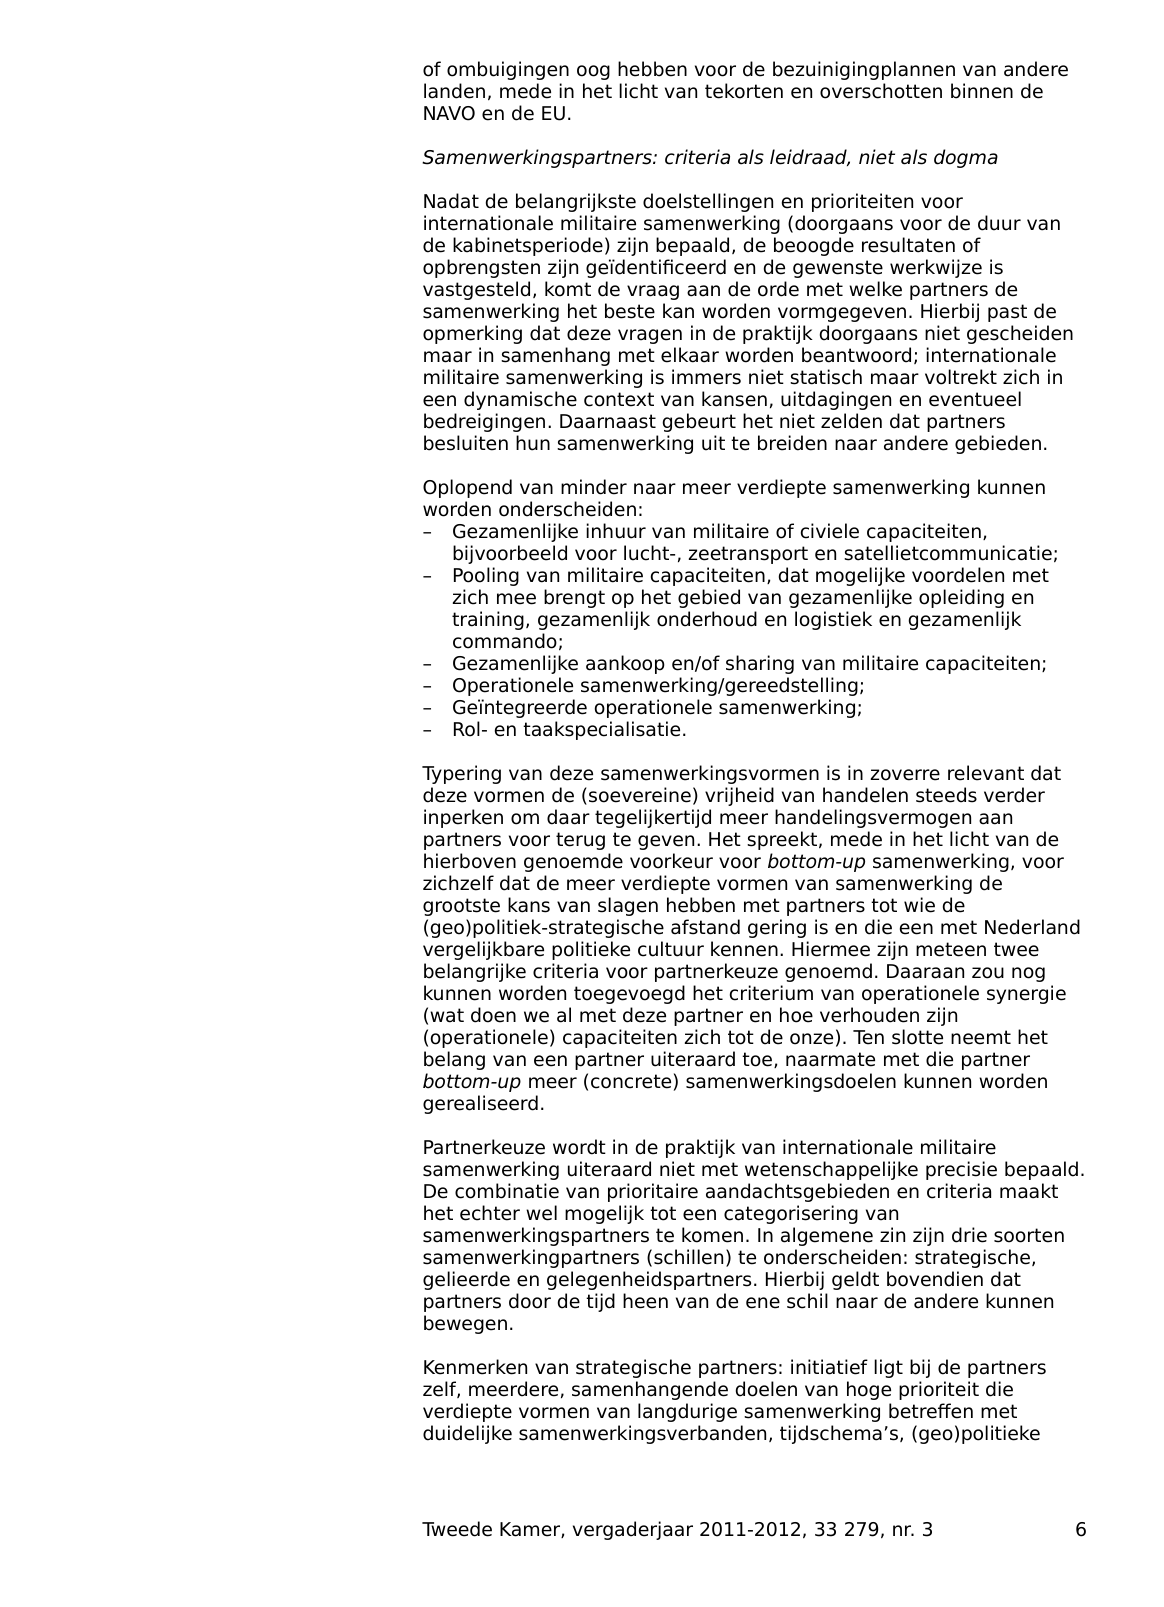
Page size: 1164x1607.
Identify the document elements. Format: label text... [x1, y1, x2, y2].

text – Operationele samenwerking/gereedstelling; [422, 675, 1087, 697]
text – Pooling van militaire capaciteiten, dat mogelijke voordelen met zich mee brengt op het gebied van gezamenlijke opleiding en training, gezamenlijk onderhoud en logistiek en gezamenlijk commando; [422, 565, 1087, 653]
text – Gezamenlijke aankoop en/of sharing van militaire capaciteiten; [422, 653, 1087, 675]
text of ombuigingen oog hebben voor de bezuinigingplannen van andere landen, mede in het licht van tekorten en overschotten binnen de NAVO en de EU. [422, 59, 1087, 125]
subtitle Samenwerkingspartners: criteria als leidraad, niet als dogma [422, 147, 1087, 169]
text Nadat de belangrijkste doelstellingen en prioriteiten voor internationale militaire samenwerking (doorgaans voor de duur van de kabinetsperiode) zijn bepaald, de beoogde resultaten of opbrengsten zijn geïdentificeerd en de gewenste werkwijze is vastgesteld, komt de vraag aan de orde met welke partners de samenwerking het beste kan worden vormgegeven. Hierbij past de opmerking dat deze vragen in de praktijk doorgaans niet gescheiden maar in samenhang met elkaar worden beantwoord; internationale militaire samenwerking is immers niet statisch maar voltrekt zich in een dynamische context van kansen, uitdagingen en eventueel bedreigingen. Daarnaast gebeurt het niet zelden dat partners besluiten hun samenwerking uit te breiden naar andere gebieden. [422, 191, 1087, 455]
text Kenmerken van strategische partners: initiatief ligt bij de partners zelf, meerdere, samenhangende doelen van hoge prioriteit die verdiepte vormen van langdurige samenwerking betreffen met duidelijke samenwerkingsverbanden, tijdschema’s, (geo)politieke [422, 1357, 1087, 1445]
text – Rol- en taakspecialisatie. [422, 719, 1087, 741]
text Partnerkeuze wordt in de praktijk van internationale militaire samenwerking uiteraard niet met wetenschappelijke precisie bepaald. De combinatie van prioritaire aandachtsgebieden en criteria maakt het echter wel mogelijk tot een categorisering van samenwerkingspartners te komen. In algemene zin zijn drie soorten samenwerkingpartners (schillen) te onderscheiden: strategische, gelieerde en gelegenheidspartners. Hierbij geldt bovendien dat partners door de tijd heen van de ene schil naar de andere kunnen bewegen. [422, 1137, 1087, 1335]
text – Gezamenlijke inhuur van militaire of civiele capaciteiten, bijvoorbeeld voor lucht-, zeetransport en satellietcommunicatie; [422, 521, 1087, 565]
text Typering van deze samenwerkingsvormen is in zoverre relevant dat deze vormen de (soevereine) vrijheid van handelen steeds verder inperken om daar tegelijkertijd meer handelingsvermogen aan partners voor terug te geven. Het spreekt, mede in het licht van de hierboven genoemde voorkeur voor bottom-up samenwerking, voor zichzelf dat de meer verdiepte vormen van samenwerking de grootste kans van slagen hebben met partners tot wie de (geo)politiek-strategische afstand gering is en die een met Nederland vergelijkbare politieke cultuur kennen. Hiermee zijn meteen twee belangrijke criteria voor partnerkeuze genoemd. Daaraan zou nog kunnen worden toegevoegd het criterium van operationele synergie (wat doen we al met deze partner en hoe verhouden zijn (operationele) capaciteiten zich tot de onze). Ten slotte neemt het belang van een partner uiteraard toe, naarmate met die partner bottom-up meer (concrete) samenwerkingsdoelen kunnen worden gerealiseerd. [422, 763, 1087, 1115]
text – Geïntegreerde operationele samenwerking; [422, 697, 1087, 719]
text Oplopend van minder naar meer verdiepte samenwerking kunnen worden onderscheiden: [422, 477, 1087, 521]
